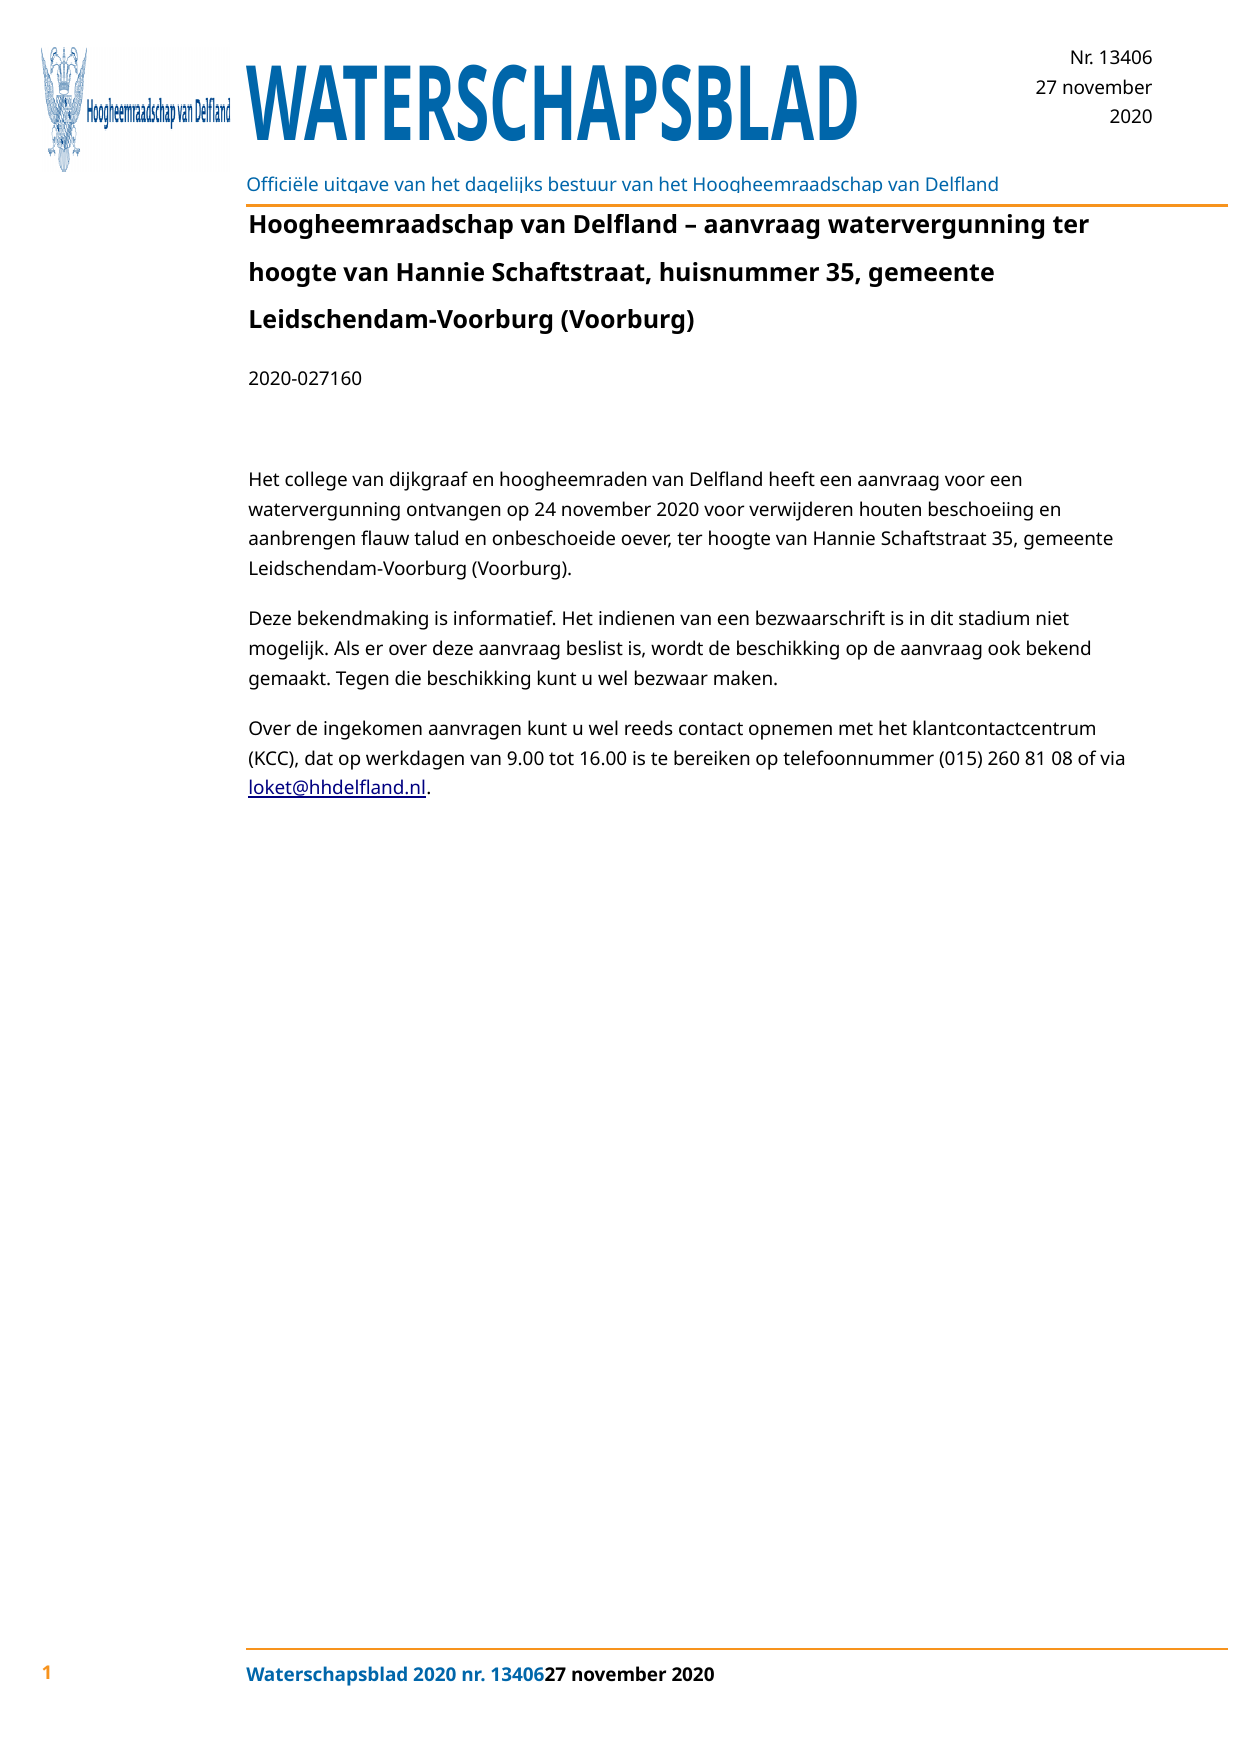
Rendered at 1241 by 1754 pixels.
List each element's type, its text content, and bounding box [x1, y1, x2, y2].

text Het college van dijkgraaf en hoogheemraden van Delfland heeft een aanvraag voor een watervergunning ontvangen op 24 november 2020 voor verwijderen houten beschoeiing en aanbrengen flauw talud en onbeschoeide oever, ter hoogte van Hannie Schaftstraat 35, gemeente Leidschendam-Voorburg (Voorburg). [248, 466, 1152, 581]
text Hoogheemraadschap van Delfland – aanvraag watervergunning ter hoogte van Hannie Schaftstraat, huisnummer 35, gemeente Leidschendam-Voorburg (Voorburg) [248, 207, 1152, 336]
picture [41, 47, 231, 172]
text 2020-027160 [248, 366, 1152, 391]
text Deze bekendmaking is informatief. Het indienen van een bezwaarschrift is in dit stadium niet mogelijk. Als er over deze aanvraag beslist is, wordt de beschikking op de aanvraag ook bekend gemaakt. Tegen die beschikking kunt u wel bezwaar maken. [248, 606, 1152, 690]
text Over de ingekomen aanvragen kunt u wel reeds contact opnemen met het klantcontactcentrum (KCC), dat op werkdagen van 9.00 tot 16.00 is te bereiken op telefoonnummer (015) 260 81 08 of via loket@hhdelfland.nl. [248, 715, 1152, 800]
